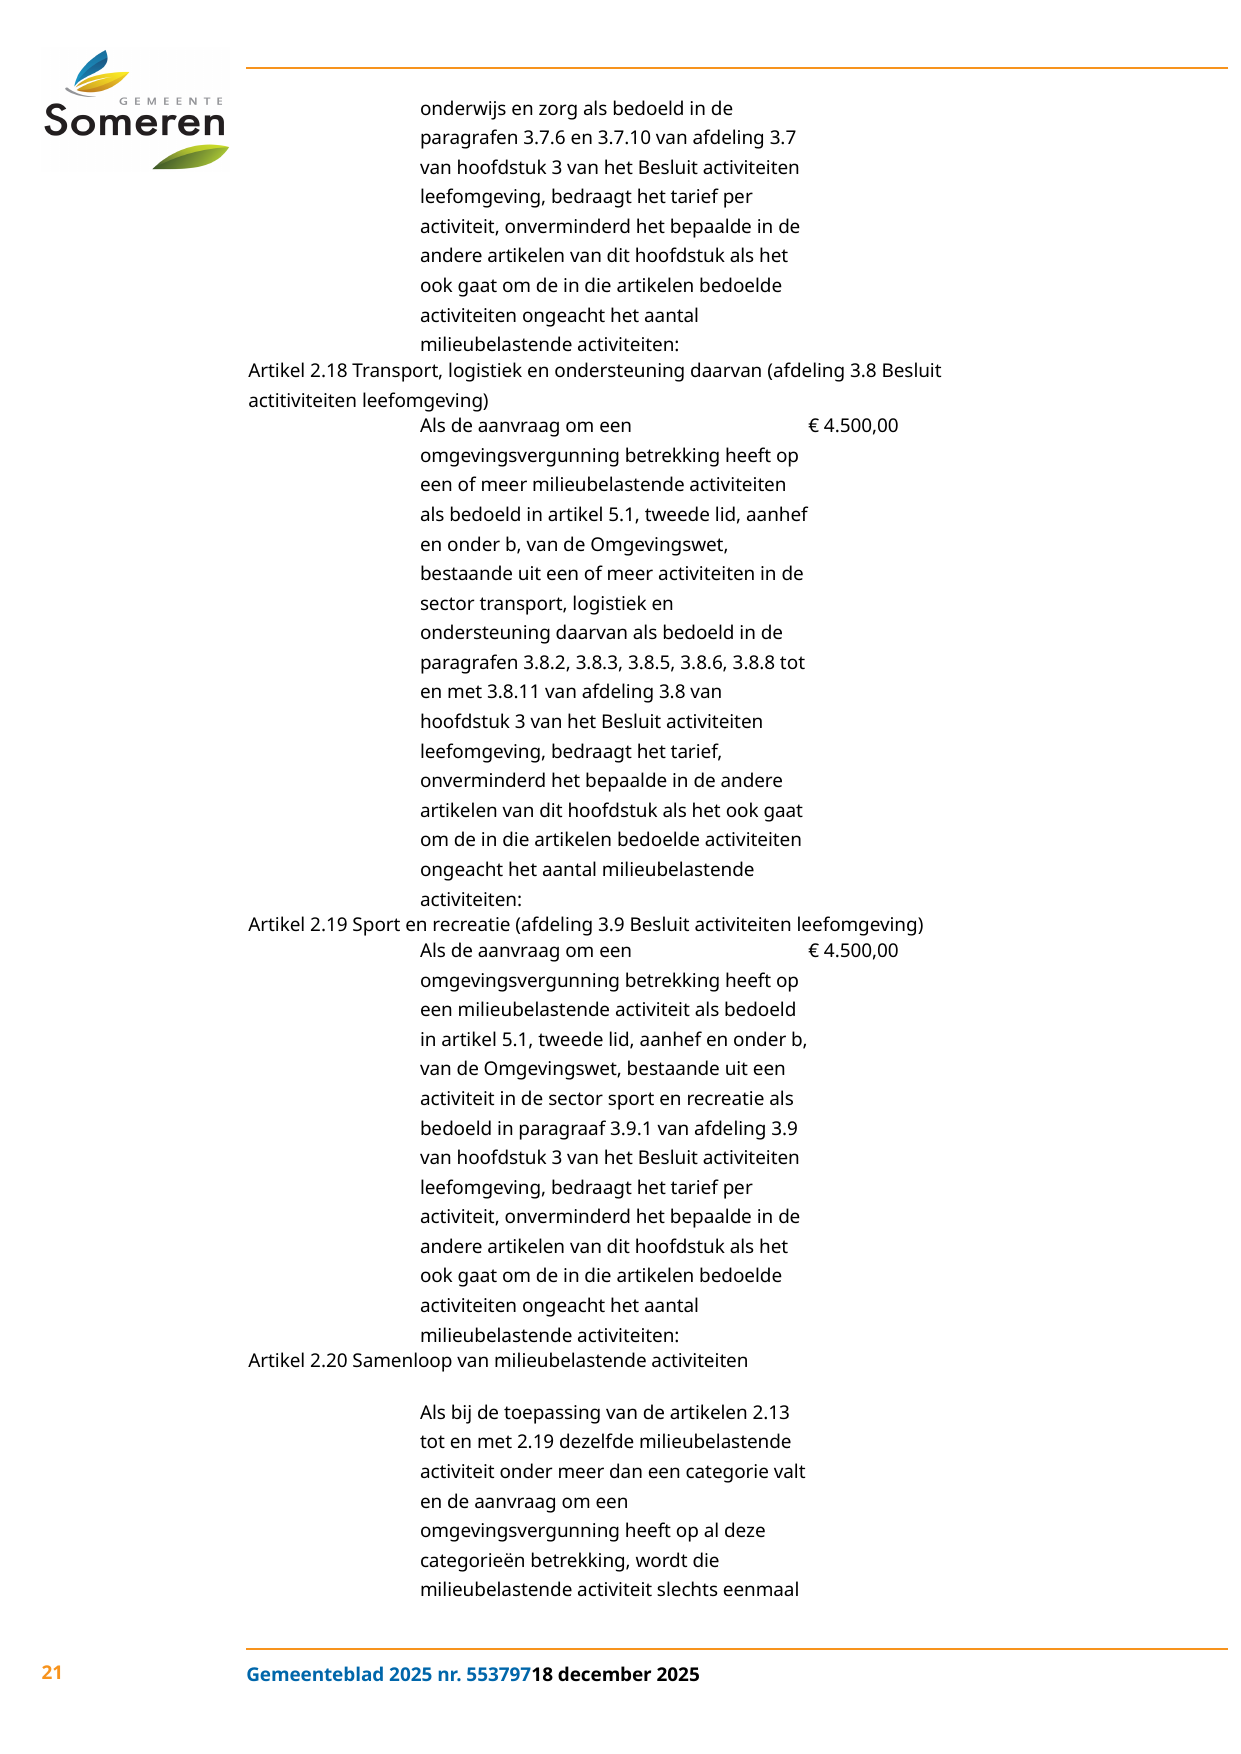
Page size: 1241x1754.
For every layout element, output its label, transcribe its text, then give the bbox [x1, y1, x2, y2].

table_cell Als de aanvraag om een omgevingsvergunning betrekking heeft op een milieubelastende activiteit als bedoeld in artikel 5.1, tweede lid, aanhef en onder b, van de Omgevingswet, bestaande uit een activiteit in de sector sport en recreatie als bedoeld in paragraaf 3.9.1 van afdeling 3.9 van hoofdstuk 3 van het Besluit activiteiten leefomgeving, bedraagt het tarief per activiteit, onverminderd het bepaalde in de andere artikelen van dit hoofdstuk als het ook gaat om de in die artikelen bedoelde activiteiten ongeacht het aantal milieubelastende activiteiten: [420, 937, 808, 1348]
table_cell [248, 1399, 420, 1602]
table_cell [980, 937, 1152, 1348]
table_cell onderwijs en zorg als bedoeld in de paragrafen 3.7.6 en 3.7.10 van afdeling 3.7 van hoofdstuk 3 van het Besluit activiteiten leefomgeving, bedraagt het tarief per activiteit, onverminderd het bepaalde in de andere artikelen van dit hoofdstuk als het ook gaat om de in die artikelen bedoelde activiteiten ongeacht het aantal milieubelastende activiteiten: [420, 95, 808, 357]
table_cell Artikel 2.19 Sport en recreatie (afdeling 3.9 Besluit activiteiten leefomgeving) [248, 912, 980, 937]
table_cell [808, 1399, 980, 1602]
table_cell € 4.500,00 [808, 413, 980, 912]
table_cell € 4.500,00 [808, 937, 980, 1348]
table_cell [980, 1373, 1152, 1399]
table_cell Als de aanvraag om een omgevingsvergunning betrekking heeft op een of meer milieubelastende activiteiten als bedoeld in artikel 5.1, tweede lid, aanhef en onder b, van de Omgevingswet, bestaande uit een of meer activiteiten in de sector transport, logistiek en ondersteuning daarvan als bedoeld in de paragrafen 3.8.2, 3.8.3, 3.8.5, 3.8.6, 3.8.8 tot en met 3.8.11 van afdeling 3.8 van hoofdstuk 3 van het Besluit activiteiten leefomgeving, bedraagt het tarief, onverminderd het bepaalde in de andere artikelen van dit hoofdstuk als het ook gaat om de in die artikelen bedoelde activiteiten ongeacht het aantal milieubelastende activiteiten: [420, 413, 808, 912]
table_cell [248, 1373, 420, 1399]
table_cell Als bij de toepassing van de artikelen 2.13 tot en met 2.19 dezelfde milieubelastende activiteit onder meer dan een categorie valt en de aanvraag om een omgevingsvergunning heeft op al deze categorieën betrekking, wordt die milieubelastende activiteit slechts eenmaal [420, 1399, 808, 1602]
table_cell [808, 95, 980, 357]
table_cell [980, 1399, 1152, 1602]
table_cell [248, 413, 420, 912]
table_cell [420, 1373, 808, 1399]
table_cell [980, 413, 1152, 912]
table_cell [248, 95, 420, 357]
table_cell [980, 95, 1152, 357]
table_cell Artikel 2.20 Samenloop van milieubelastende activiteiten [248, 1348, 980, 1373]
table_cell [808, 1373, 980, 1399]
table_cell Artikel 2.18 Transport, logistiek en ondersteuning daarvan (afdeling 3.8 Besluit actitiviteiten leefomgeving) [248, 357, 980, 412]
table_cell [248, 937, 420, 1348]
picture [41, 47, 231, 172]
